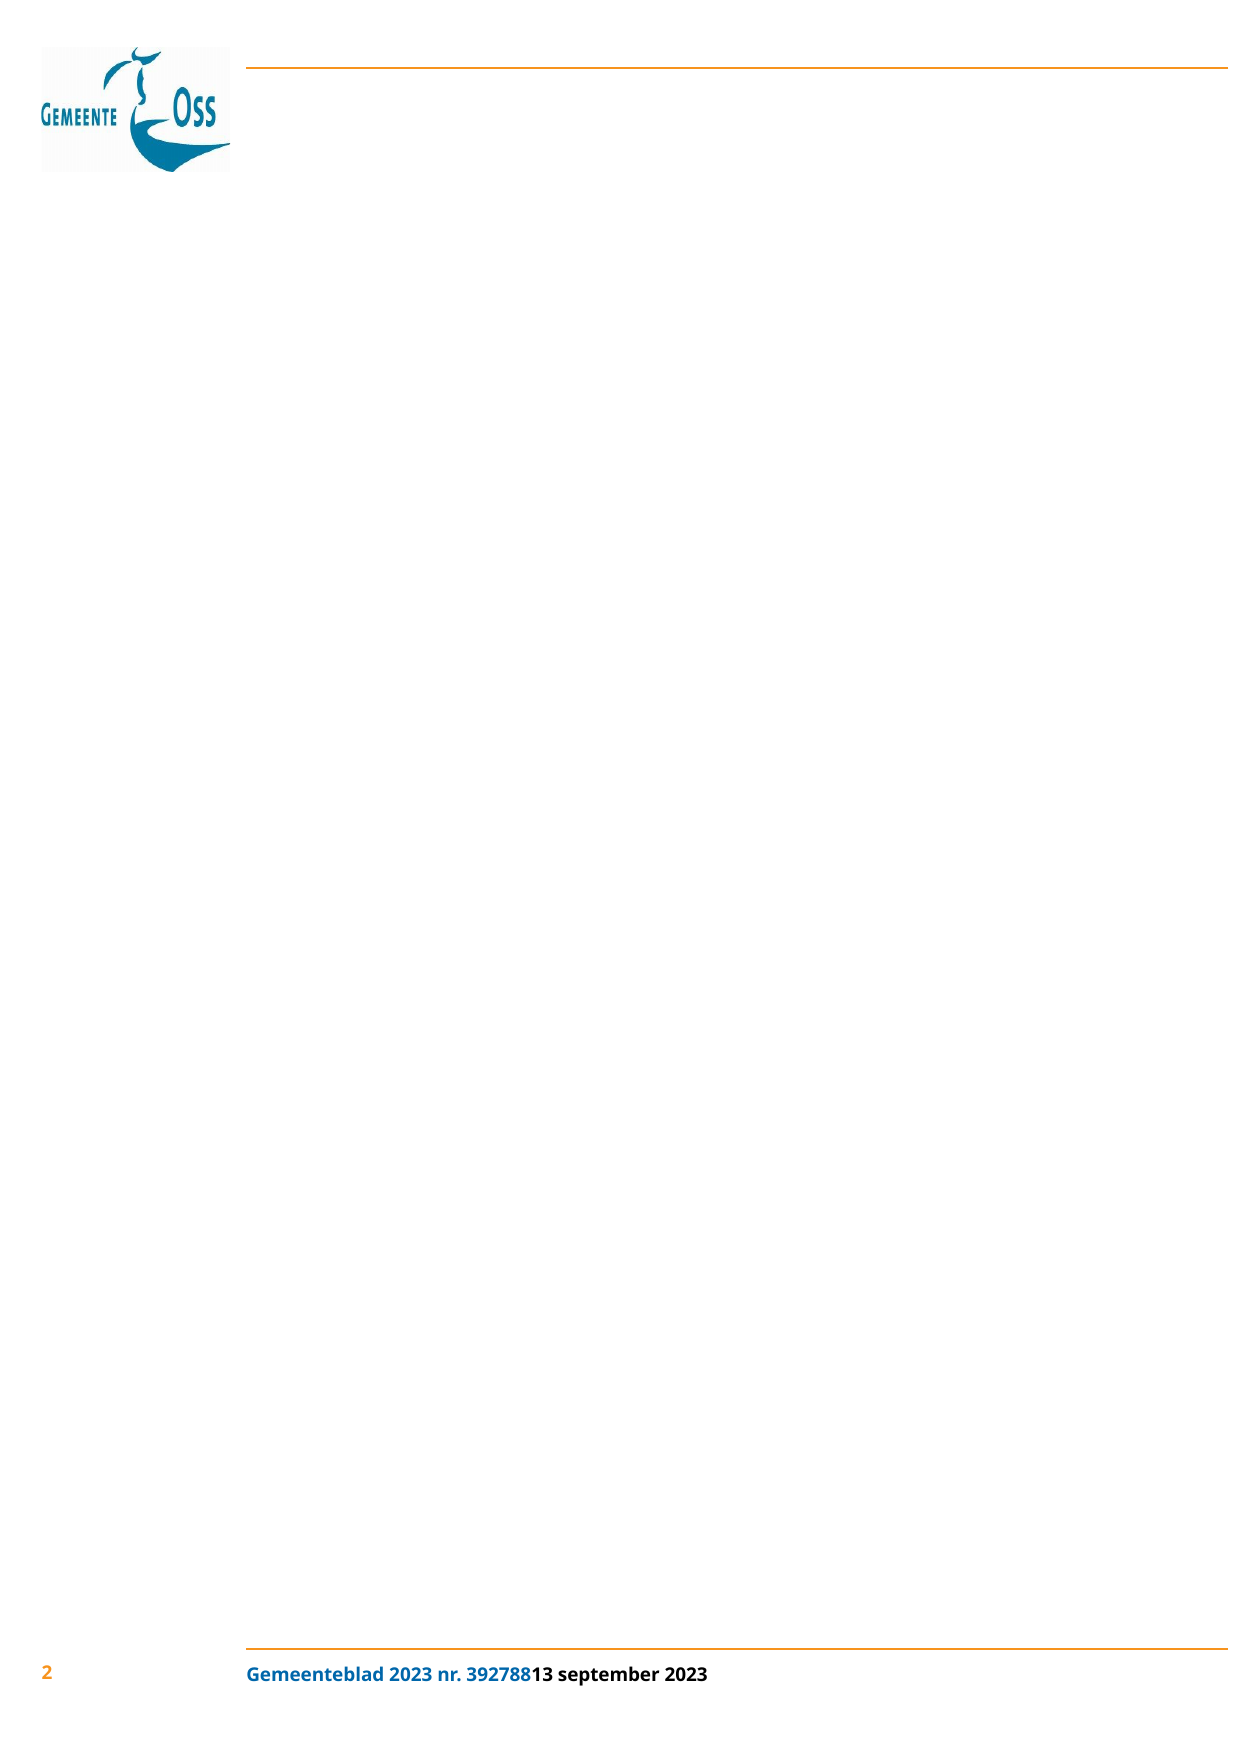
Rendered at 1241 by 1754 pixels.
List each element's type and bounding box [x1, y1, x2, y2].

picture [41, 47, 231, 172]
